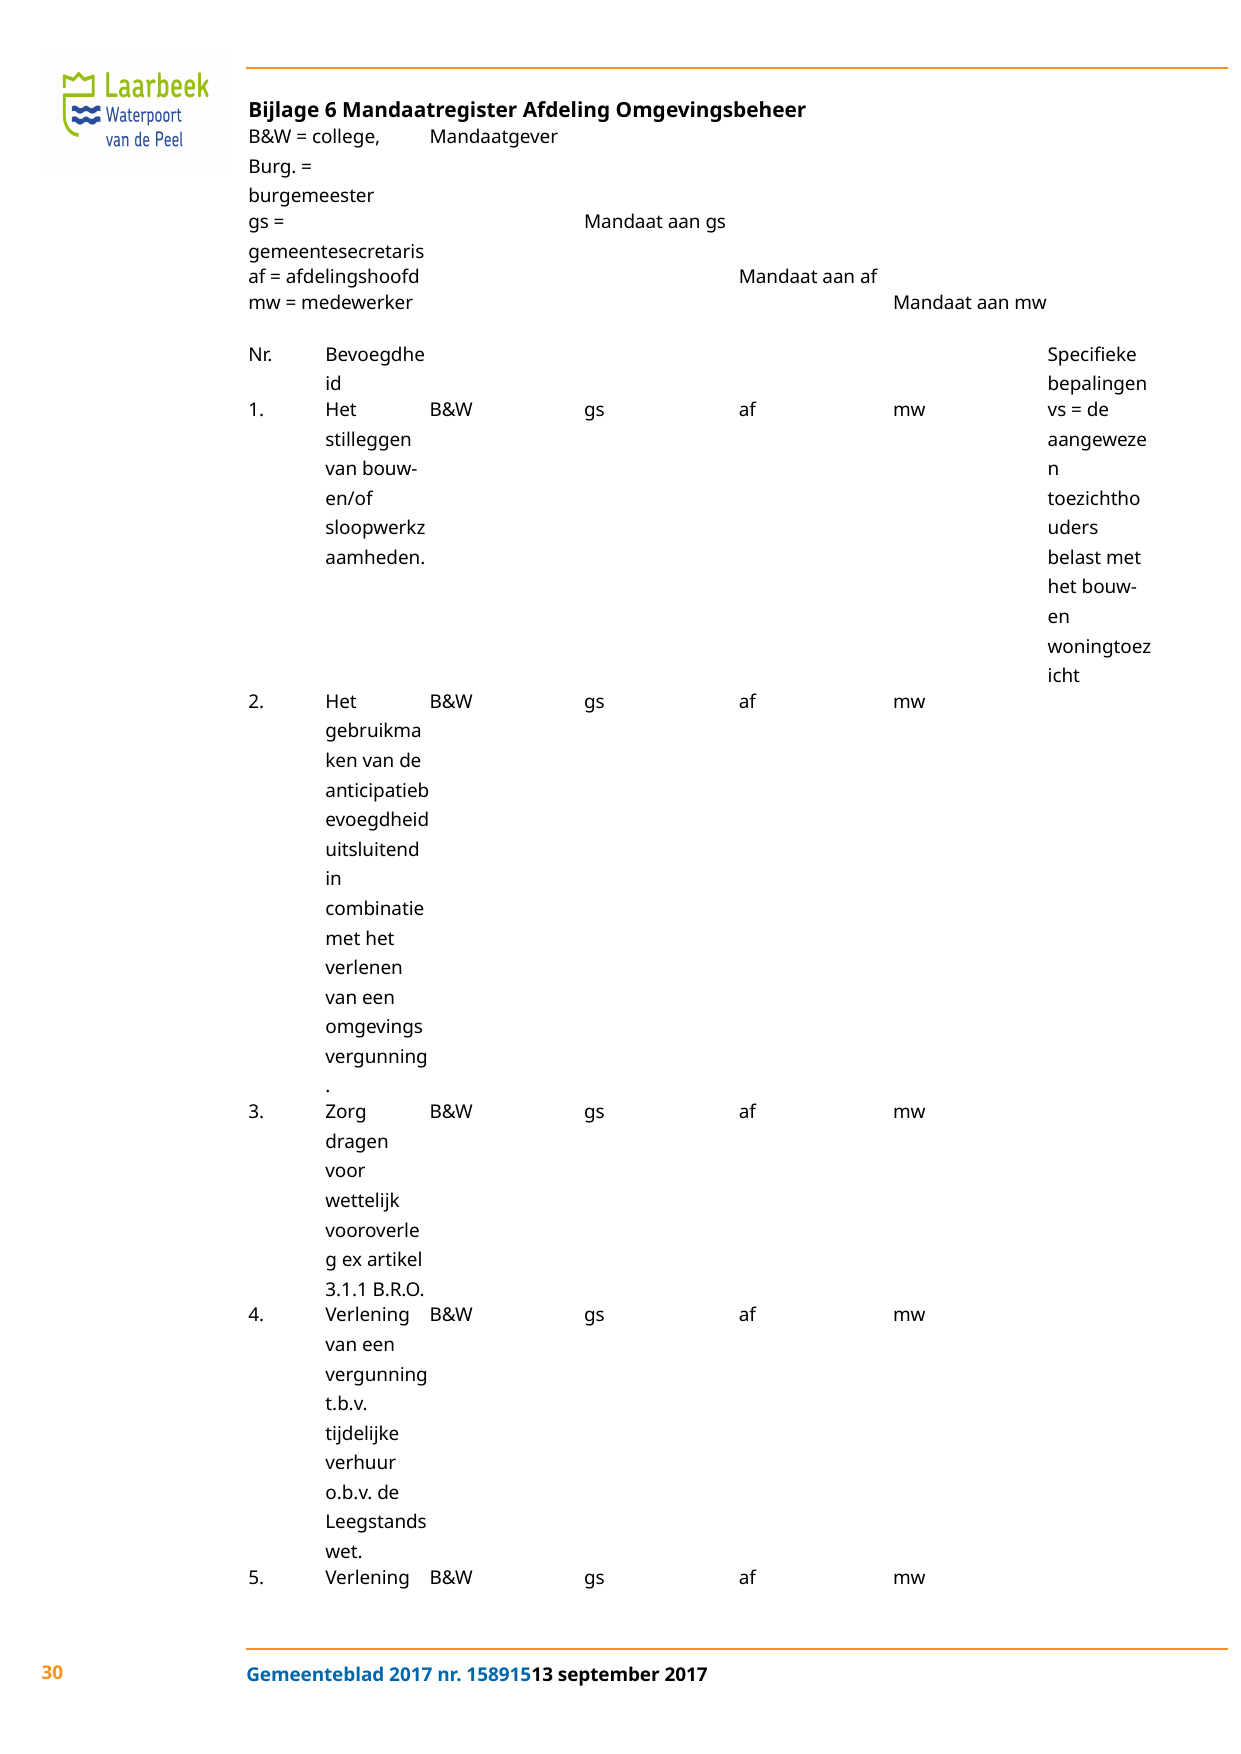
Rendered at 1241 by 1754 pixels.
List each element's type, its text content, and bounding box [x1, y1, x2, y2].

table_cell [970, 1564, 1047, 1590]
table_cell B&W [429, 396, 584, 688]
table_cell Zorg dragen voor wettelijk vooroverleg ex artikel 3.1.1 B.R.O. [325, 1099, 429, 1302]
table_cell [739, 341, 816, 396]
table_cell Bevoegdheid [325, 341, 429, 396]
table_cell [248, 315, 429, 341]
table_cell Mandaat aan mw [893, 289, 1152, 315]
table_cell af [739, 1564, 816, 1590]
table_cell af [739, 396, 816, 688]
table_cell [584, 315, 738, 341]
table_cell [893, 341, 970, 396]
table_cell B&W [429, 1564, 584, 1590]
table_cell [1048, 1302, 1152, 1564]
table_cell Nr. [248, 341, 325, 396]
picture [41, 47, 231, 172]
table_cell Mandaat aan af [739, 264, 1152, 289]
table_cell [1048, 1099, 1152, 1302]
table_cell [816, 1099, 893, 1302]
table_cell [429, 289, 584, 315]
table_cell gs [584, 396, 738, 688]
table_cell gs [584, 1302, 738, 1564]
table_cell af [739, 688, 816, 1098]
table_cell Verlening [325, 1564, 429, 1590]
table_cell 5. [248, 1564, 325, 1590]
table_cell mw [893, 1302, 970, 1564]
table_cell mw [893, 1564, 970, 1590]
table_cell [429, 264, 584, 289]
table_cell [816, 688, 893, 1098]
table_cell af [739, 1302, 816, 1564]
table_cell af = afdelingshoofd [248, 264, 429, 289]
table_cell [816, 315, 893, 341]
table_cell [970, 341, 1047, 396]
table_cell 1. [248, 396, 325, 688]
table_cell 4. [248, 1302, 325, 1564]
table_cell [584, 289, 738, 315]
table_cell Specifieke bepalingen [1048, 341, 1152, 396]
table_cell Verlening van een vergunning t.b.v. tijdelijke verhuur o.b.v. de Leegstandswet. [325, 1302, 429, 1564]
table_cell B&W [429, 1099, 584, 1302]
table_cell [1048, 688, 1152, 1098]
table_cell [970, 1302, 1047, 1564]
table_cell [1048, 1564, 1152, 1590]
table_cell 2. [248, 688, 325, 1098]
table_cell B&W [429, 688, 584, 1098]
table_cell [429, 341, 584, 396]
table_cell 3. [248, 1099, 325, 1302]
table_header Mandaatgever [429, 124, 1152, 208]
table_cell [584, 341, 738, 396]
table_cell [893, 315, 970, 341]
table_cell [816, 1564, 893, 1590]
table_cell mw [893, 396, 970, 688]
table_cell gs [584, 688, 738, 1098]
table_cell [970, 1099, 1047, 1302]
table_cell vs = de aangewezen toezichthouders belast met het bouw- en woningtoezicht [1048, 396, 1152, 688]
table_cell mw [893, 688, 970, 1098]
table_cell B&W [429, 1302, 584, 1564]
table_cell [584, 264, 738, 289]
table_cell [739, 315, 816, 341]
table_cell Het gebruikmaken van de anticipatiebevoegdheid uitsluitend in combinatie met het verlenen van een omgevingsvergunning. [325, 688, 429, 1098]
table_cell [816, 396, 893, 688]
table_cell [970, 688, 1047, 1098]
table_cell gs = gemeentesecretaris [248, 208, 429, 264]
table_cell [429, 315, 584, 341]
table_cell [429, 208, 584, 264]
text Bijlage 6 Mandaatregister Afdeling Omgevingsbeheer [248, 95, 1152, 123]
table_cell Mandaat aan gs [584, 208, 1152, 264]
table_cell mw [893, 1099, 970, 1302]
table_cell [816, 1302, 893, 1564]
table_cell [816, 289, 893, 315]
table_cell [816, 341, 893, 396]
table_cell mw = medewerker [248, 289, 429, 315]
table_cell gs [584, 1099, 738, 1302]
table_cell [970, 396, 1047, 688]
table_cell Het stilleggen van bouw- en/of sloopwerkzaamheden. [325, 396, 429, 688]
table_header B&W = college, Burg. = burgemeester [248, 124, 429, 208]
table_cell [739, 289, 816, 315]
table_cell af [739, 1099, 816, 1302]
table_cell [970, 315, 1152, 341]
table_cell gs [584, 1564, 738, 1590]
